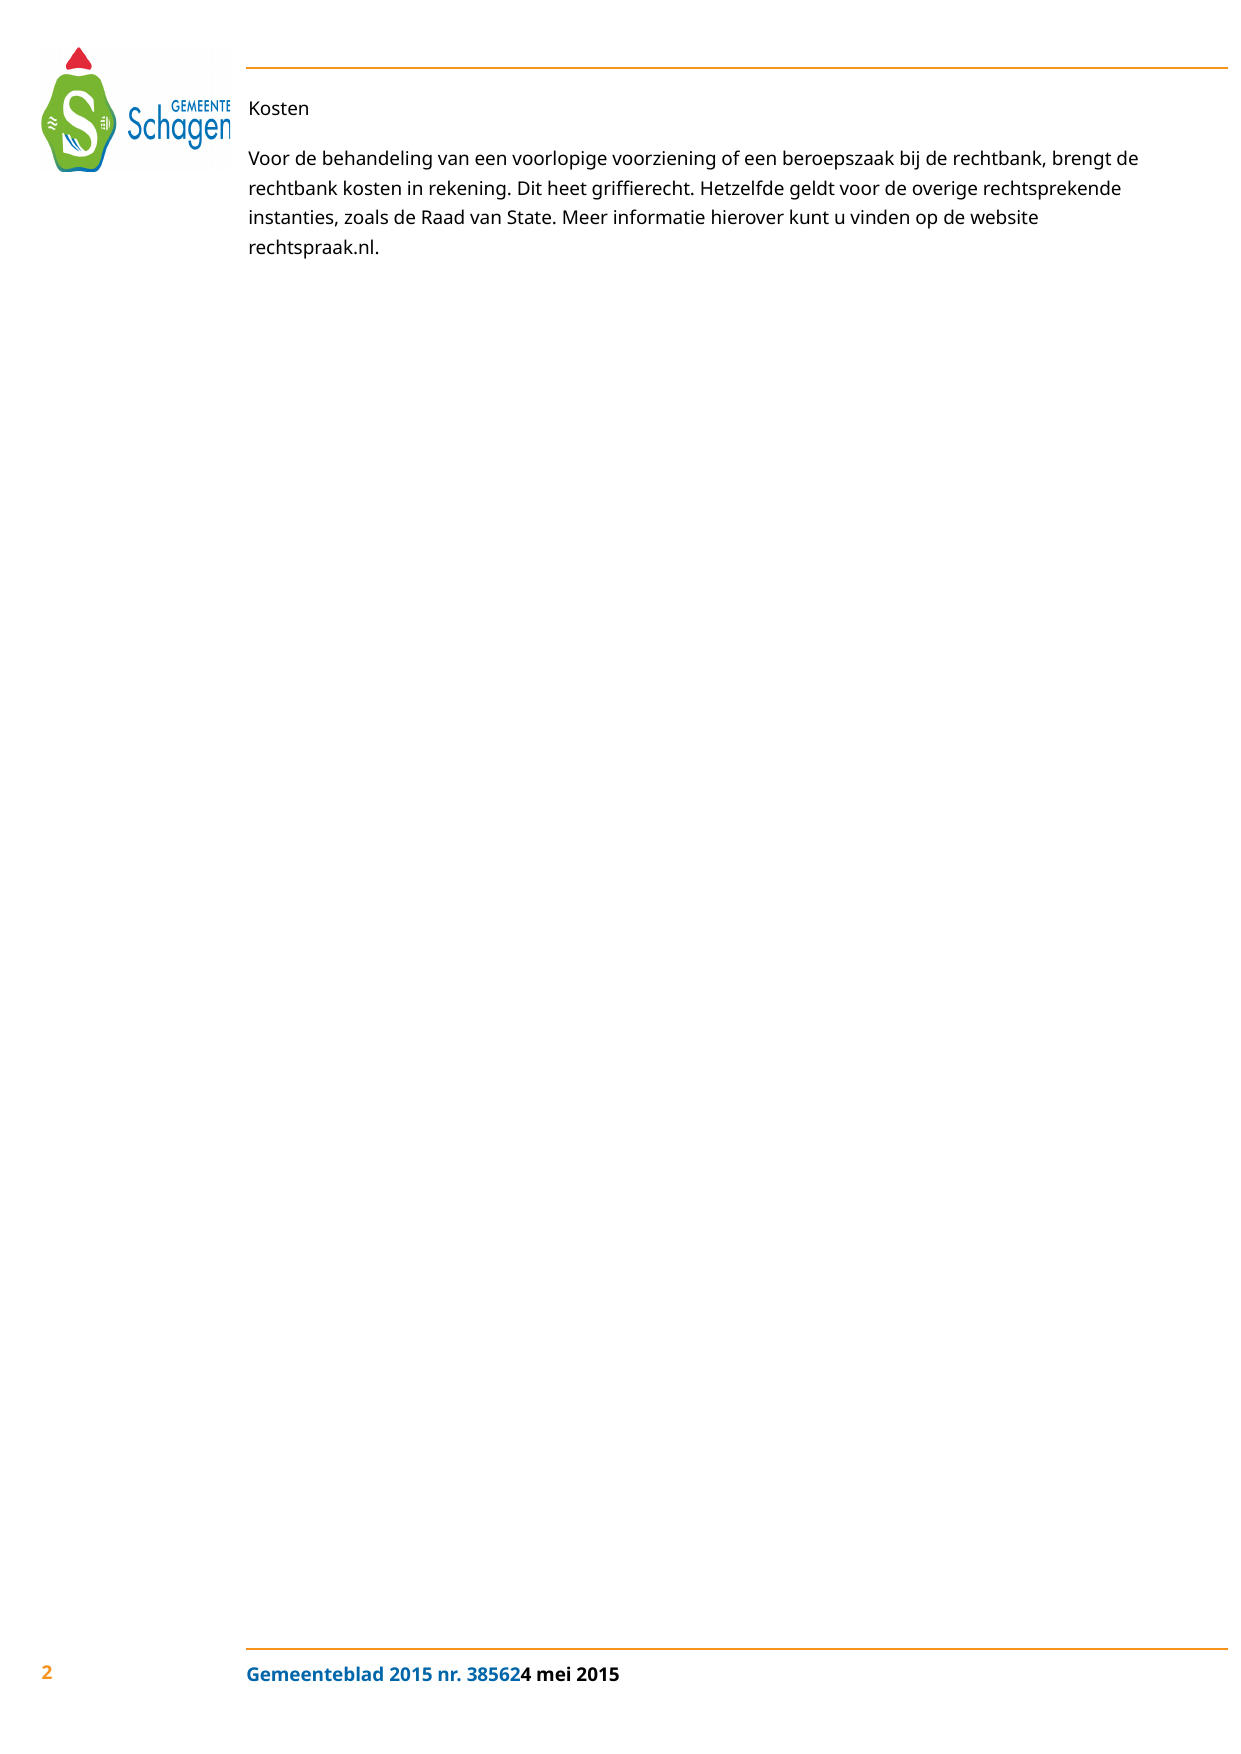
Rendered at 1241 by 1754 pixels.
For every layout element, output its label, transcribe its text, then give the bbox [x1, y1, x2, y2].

picture [41, 47, 231, 172]
text Voor de behandeling van een voorlopige voorziening of een beroepszaak bij de rechtbank, brengt de rechtbank kosten in rekening. Dit heet griffierecht. Hetzelfde geldt voor de overige rechtsprekende instanties, zoals de Raad van State. Meer informatie hierover kunt u vinden op de website rechtspraak.nl. [248, 145, 1152, 260]
text Kosten [248, 95, 1152, 121]
